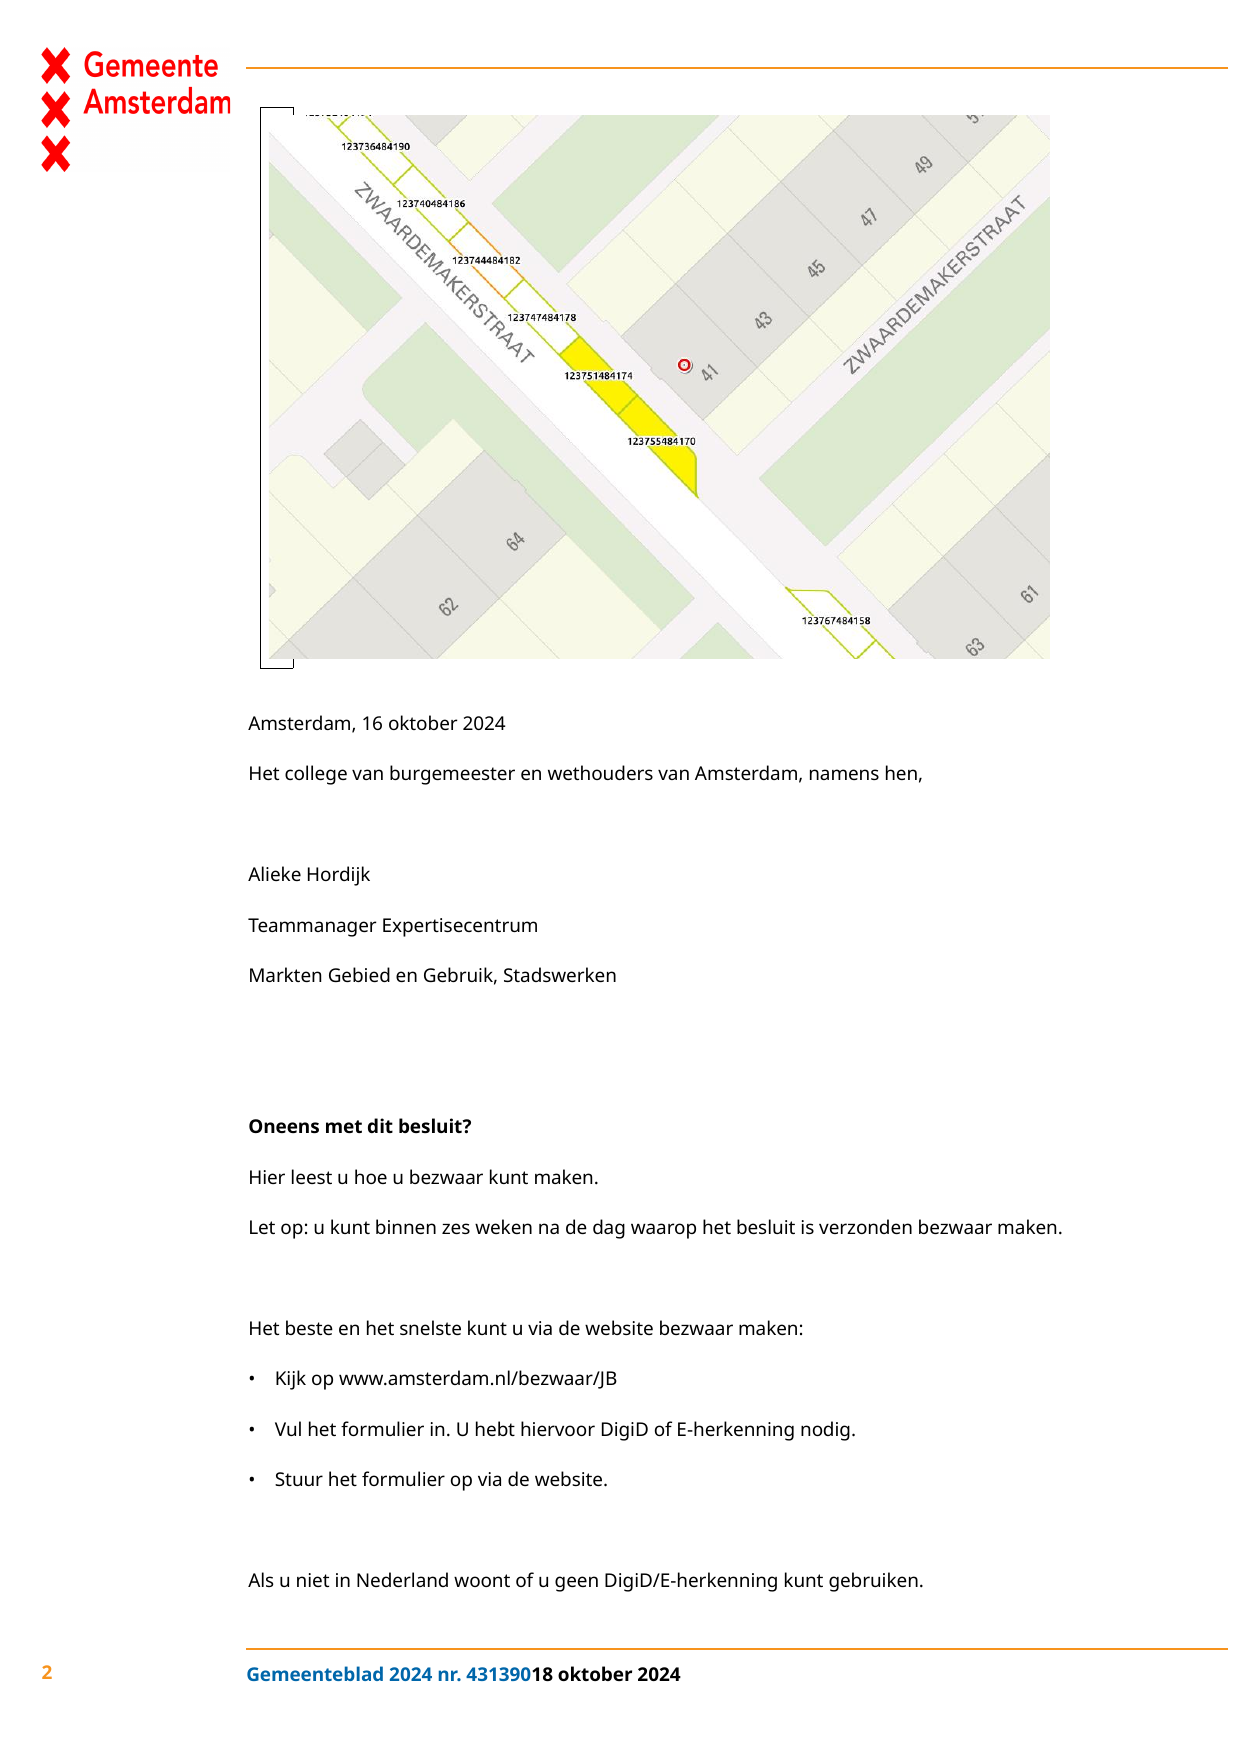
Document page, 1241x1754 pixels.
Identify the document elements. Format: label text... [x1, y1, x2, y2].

text Teammanager Expertisecentrum [248, 912, 1152, 937]
text • Vul het formulier in. U hebt hiervoor DigiD of E-herkenning nodig. [248, 1416, 1152, 1442]
text Let op: u kunt binnen zes weken na de dag waarop het besluit is verzonden bezwaar maken. [248, 1214, 1152, 1240]
text • Stuur het formulier op via de website. [248, 1466, 1152, 1492]
text Het beste en het snelste kunt u via de website bezwaar maken: [248, 1315, 1152, 1341]
text Hier leest u hoe u bezwaar kunt maken. [248, 1164, 1152, 1189]
text Als u niet in Nederland woont of u geen DigiD/E-herkenning kunt gebruiken. [248, 1567, 1152, 1593]
picture [268, 115, 1050, 659]
text Amsterdam, 16 oktober 2024 [248, 710, 1152, 736]
text Markten Gebied en Gebruik, Stadswerken [248, 962, 1152, 988]
text Het college van burgemeester en wethouders van Amsterdam, namens hen, [248, 761, 1152, 786]
text Oneens met dit besluit? [248, 1113, 1152, 1139]
text Alieke Hordijk [248, 861, 1152, 887]
picture [41, 47, 231, 172]
text • Kijk op www.amsterdam.nl/bezwaar/JB [248, 1366, 1152, 1391]
